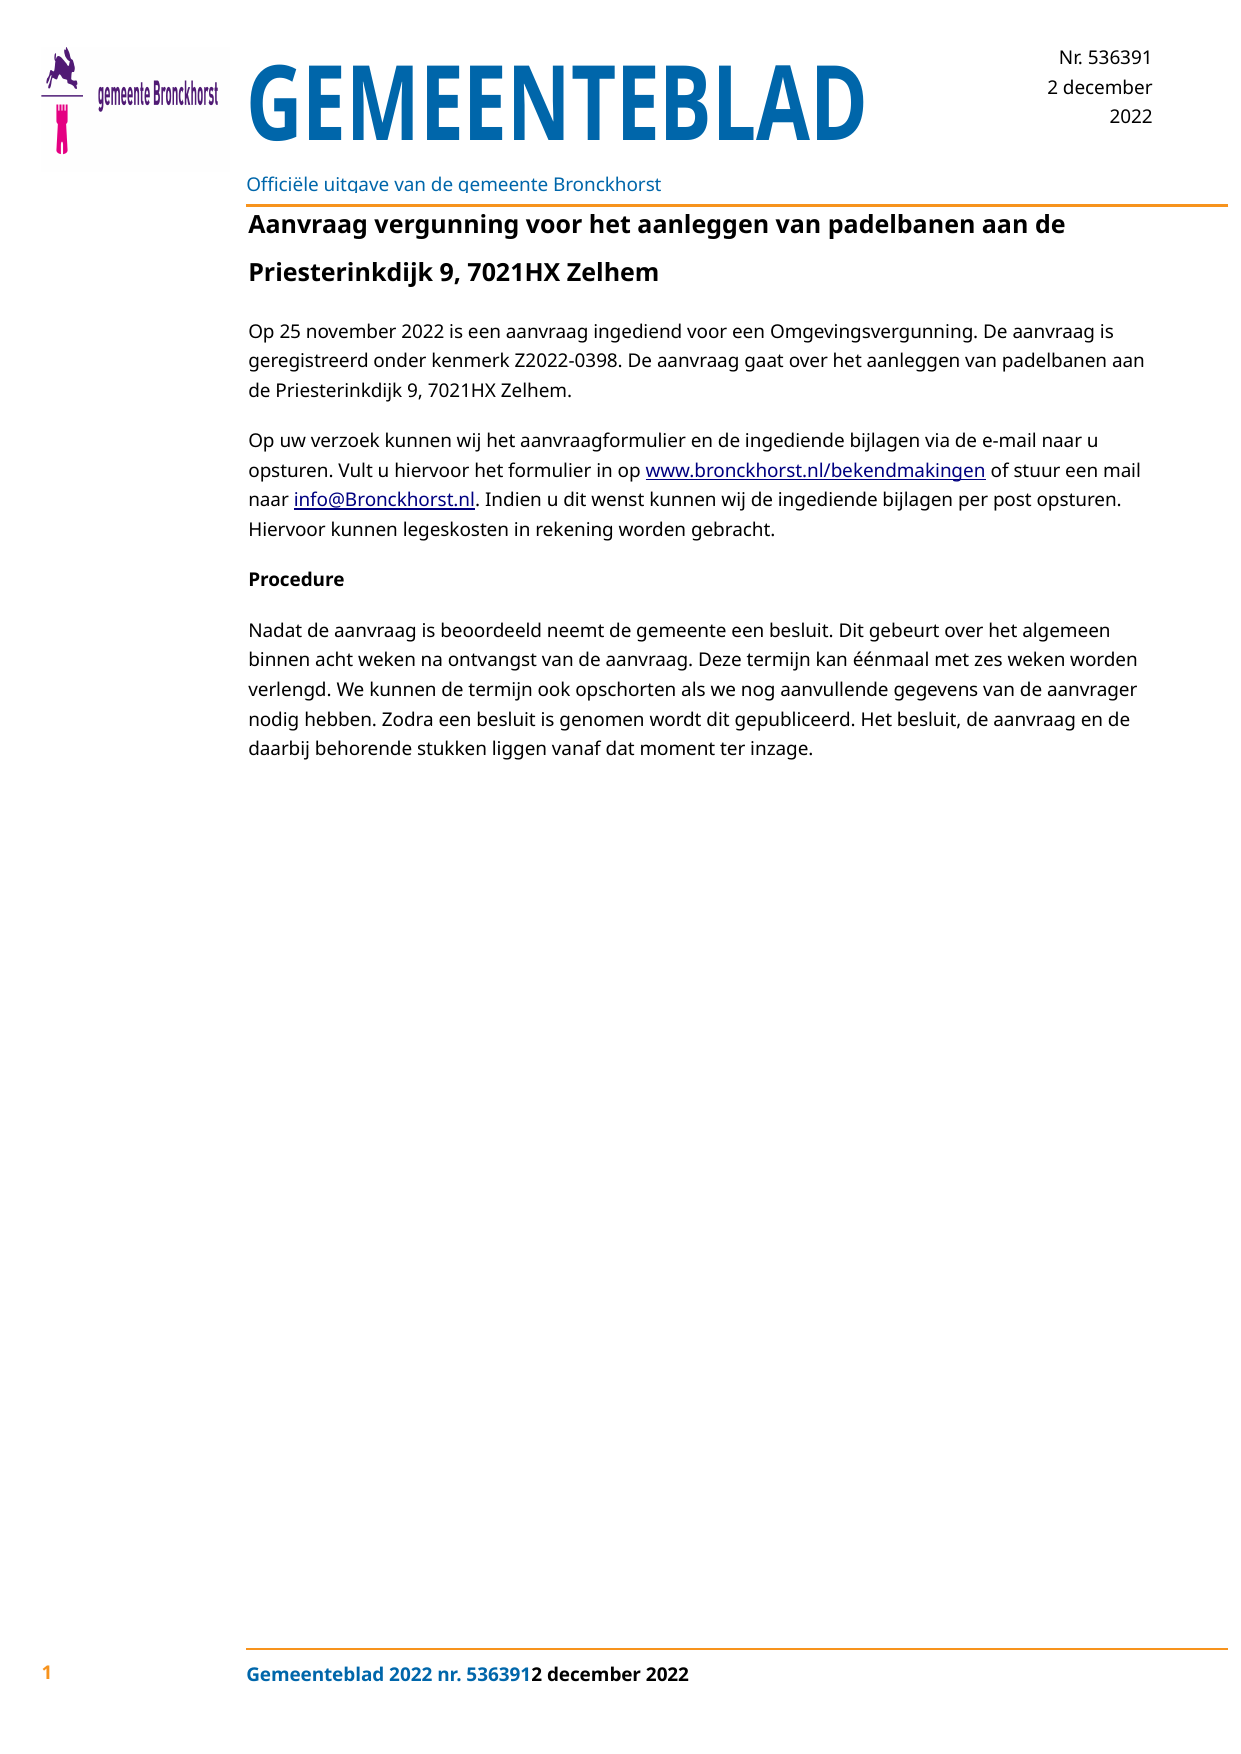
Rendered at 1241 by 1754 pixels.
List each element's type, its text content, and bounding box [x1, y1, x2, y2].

picture [41, 47, 231, 172]
text Nadat de aanvraag is beoordeeld neemt de gemeente een besluit. Dit gebeurt over het algemeen binnen acht weken na ontvangst van de aanvraag. Deze termijn kan éénmaal met zes weken worden verlengd. We kunnen de termijn ook opschorten als we nog aanvullende gegevens van de aanvrager nodig hebben. Zodra een besluit is genomen wordt dit gepubliceerd. Het besluit, de aanvraag en de daarbij behorende stukken liggen vanaf dat moment ter inzage. [248, 617, 1152, 761]
text Procedure [248, 567, 1152, 592]
text Aanvraag vergunning voor het aanleggen van padelbanen aan de Priesterinkdijk 9, 7021HX Zelhem [248, 207, 1152, 288]
text Op uw verzoek kunnen wij het aanvraagformulier en de ingediende bijlagen via de e-mail naar u opsturen. Vult u hiervoor het formulier in op www.bronckhorst.nl/bekendmakingen of stuur een mail naar info@Bronckhorst.nl. Indien u dit wenst kunnen wij de ingediende bijlagen per post opsturen. Hiervoor kunnen legeskosten in rekening worden gebracht. [248, 427, 1152, 542]
text Op 25 november 2022 is een aanvraag ingediend voor een Omgevingsvergunning. De aanvraag is geregistreerd onder kenmerk Z2022-0398. De aanvraag gaat over het aanleggen van padelbanen aan de Priesterinkdijk 9, 7021HX Zelhem. [248, 318, 1152, 403]
